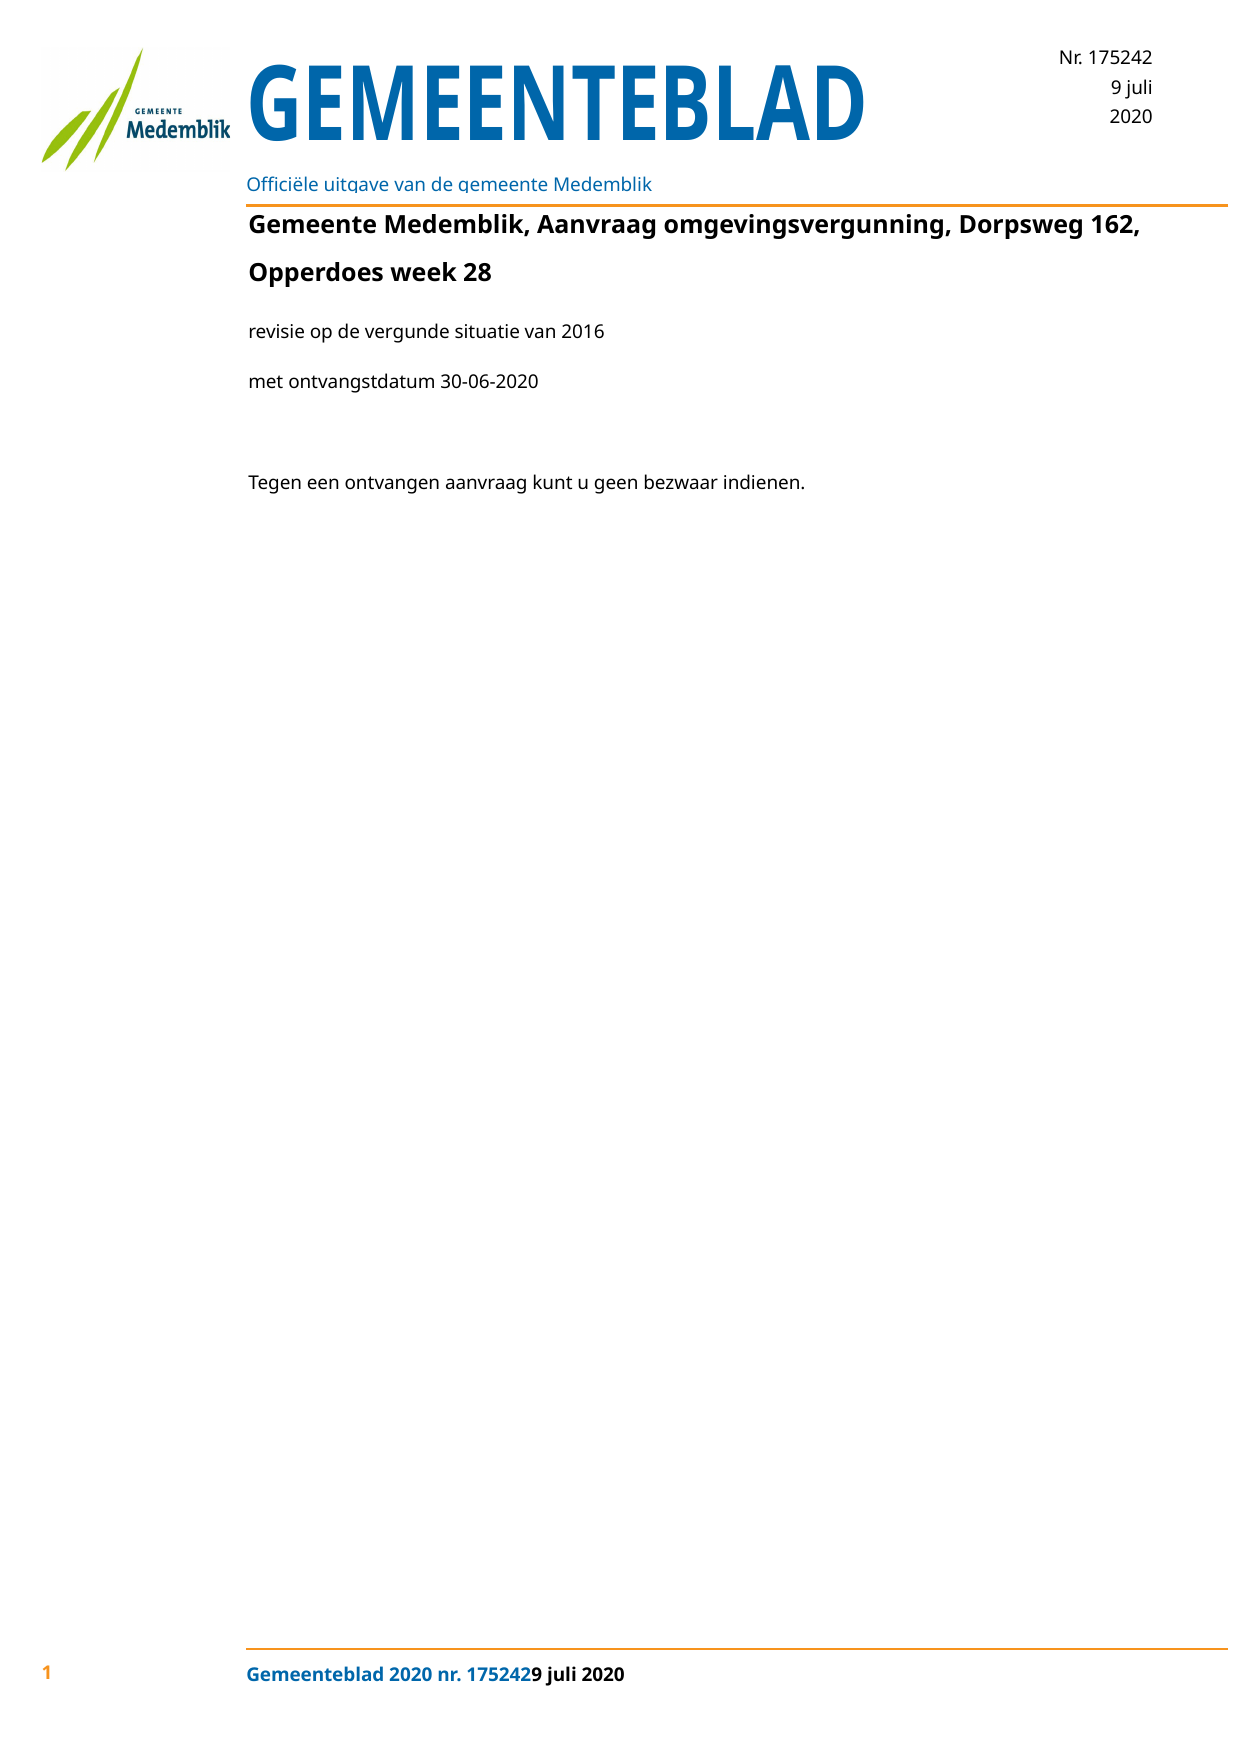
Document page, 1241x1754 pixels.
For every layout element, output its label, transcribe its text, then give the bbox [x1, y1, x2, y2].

picture [41, 47, 231, 172]
text Gemeente Medemblik, Aanvraag omgevingsvergunning, Dorpsweg 162, Opperdoes week 28 [248, 207, 1152, 288]
text Tegen een ontvangen aanvraag kunt u geen bezwaar indienen. [248, 469, 1152, 495]
text met ontvangstdatum 30-06-2020 [248, 368, 1152, 394]
text revisie op de vergunde situatie van 2016 [248, 318, 1152, 344]
